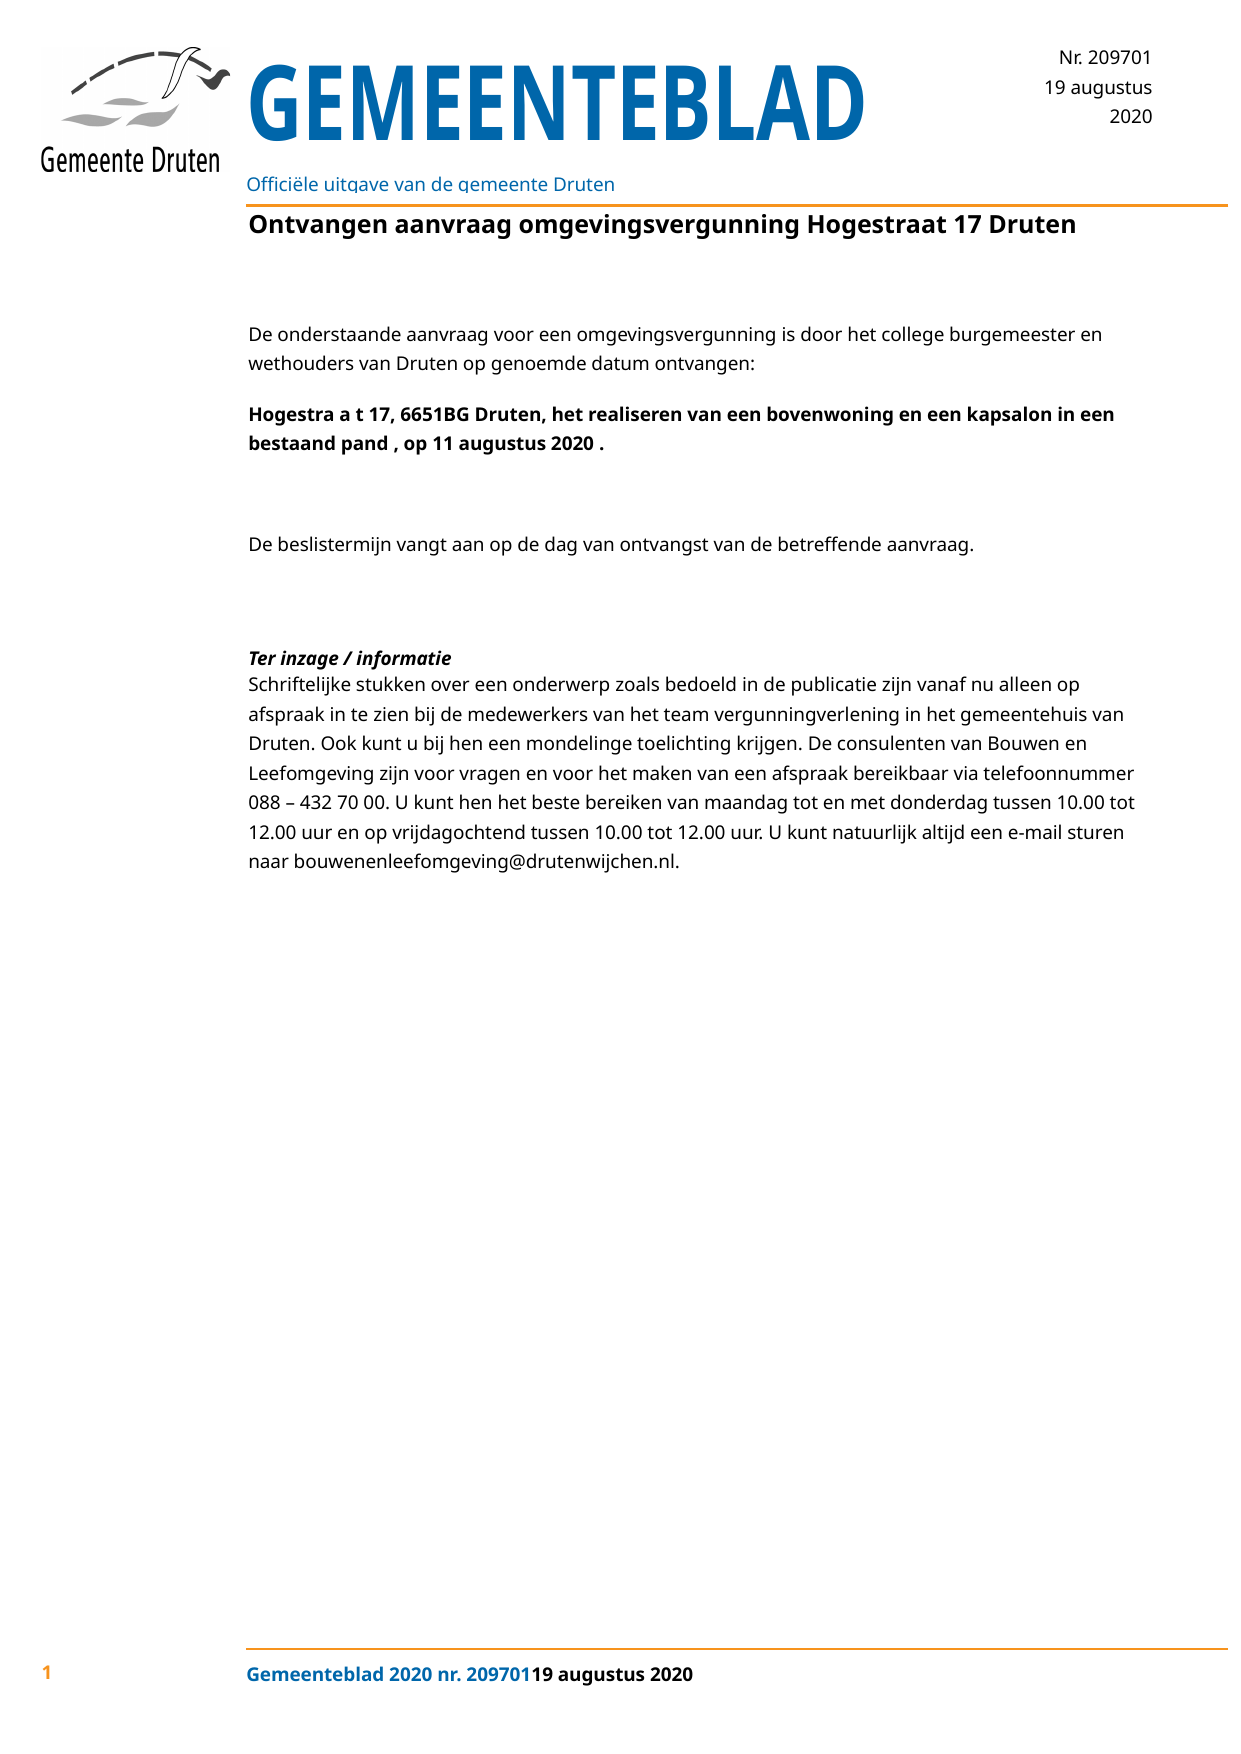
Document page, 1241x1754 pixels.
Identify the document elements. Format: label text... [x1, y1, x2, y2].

text De beslistermijn vangt aan op de dag van ontvangst van de betreffende aanvraag. [248, 531, 1152, 557]
picture [41, 47, 231, 172]
text Ter inzage / informatie [248, 646, 1152, 671]
text Ontvangen aanvraag omgevingsvergunning Hogestraat 17 Druten [248, 207, 1152, 241]
text De onderstaande aanvraag voor een omgevingsvergunning is door het college burgemeester en wethouders van Druten op genoemde datum ontvangen: [248, 321, 1152, 376]
text Hogestra a t 17, 6651BG Druten, het realiseren van een bovenwoning en een kapsalon in een bestaand pand , op 11 augustus 2020 . [248, 401, 1152, 456]
text Schriftelijke stukken over een onderwerp zoals bedoeld in de publicatie zijn vanaf nu alleen op afspraak in te zien bij de medewerkers van het team vergunningverlening in het gemeentehuis van Druten. Ook kunt u bij hen een mondelinge toelichting krijgen. De consulenten van Bouwen en Leefomgeving zijn voor vragen en voor het maken van een afspraak bereikbaar via telefoonnummer 088 – 432 70 00. U kunt hen het beste bereiken van maandag tot en met donderdag tussen 10.00 tot 12.00 uur en op vrijdagochtend tussen 10.00 tot 12.00 uur. U kunt natuurlijk altijd een e-mail sturen naar bouwenenleefomgeving@drutenwijchen.nl. [248, 671, 1152, 874]
